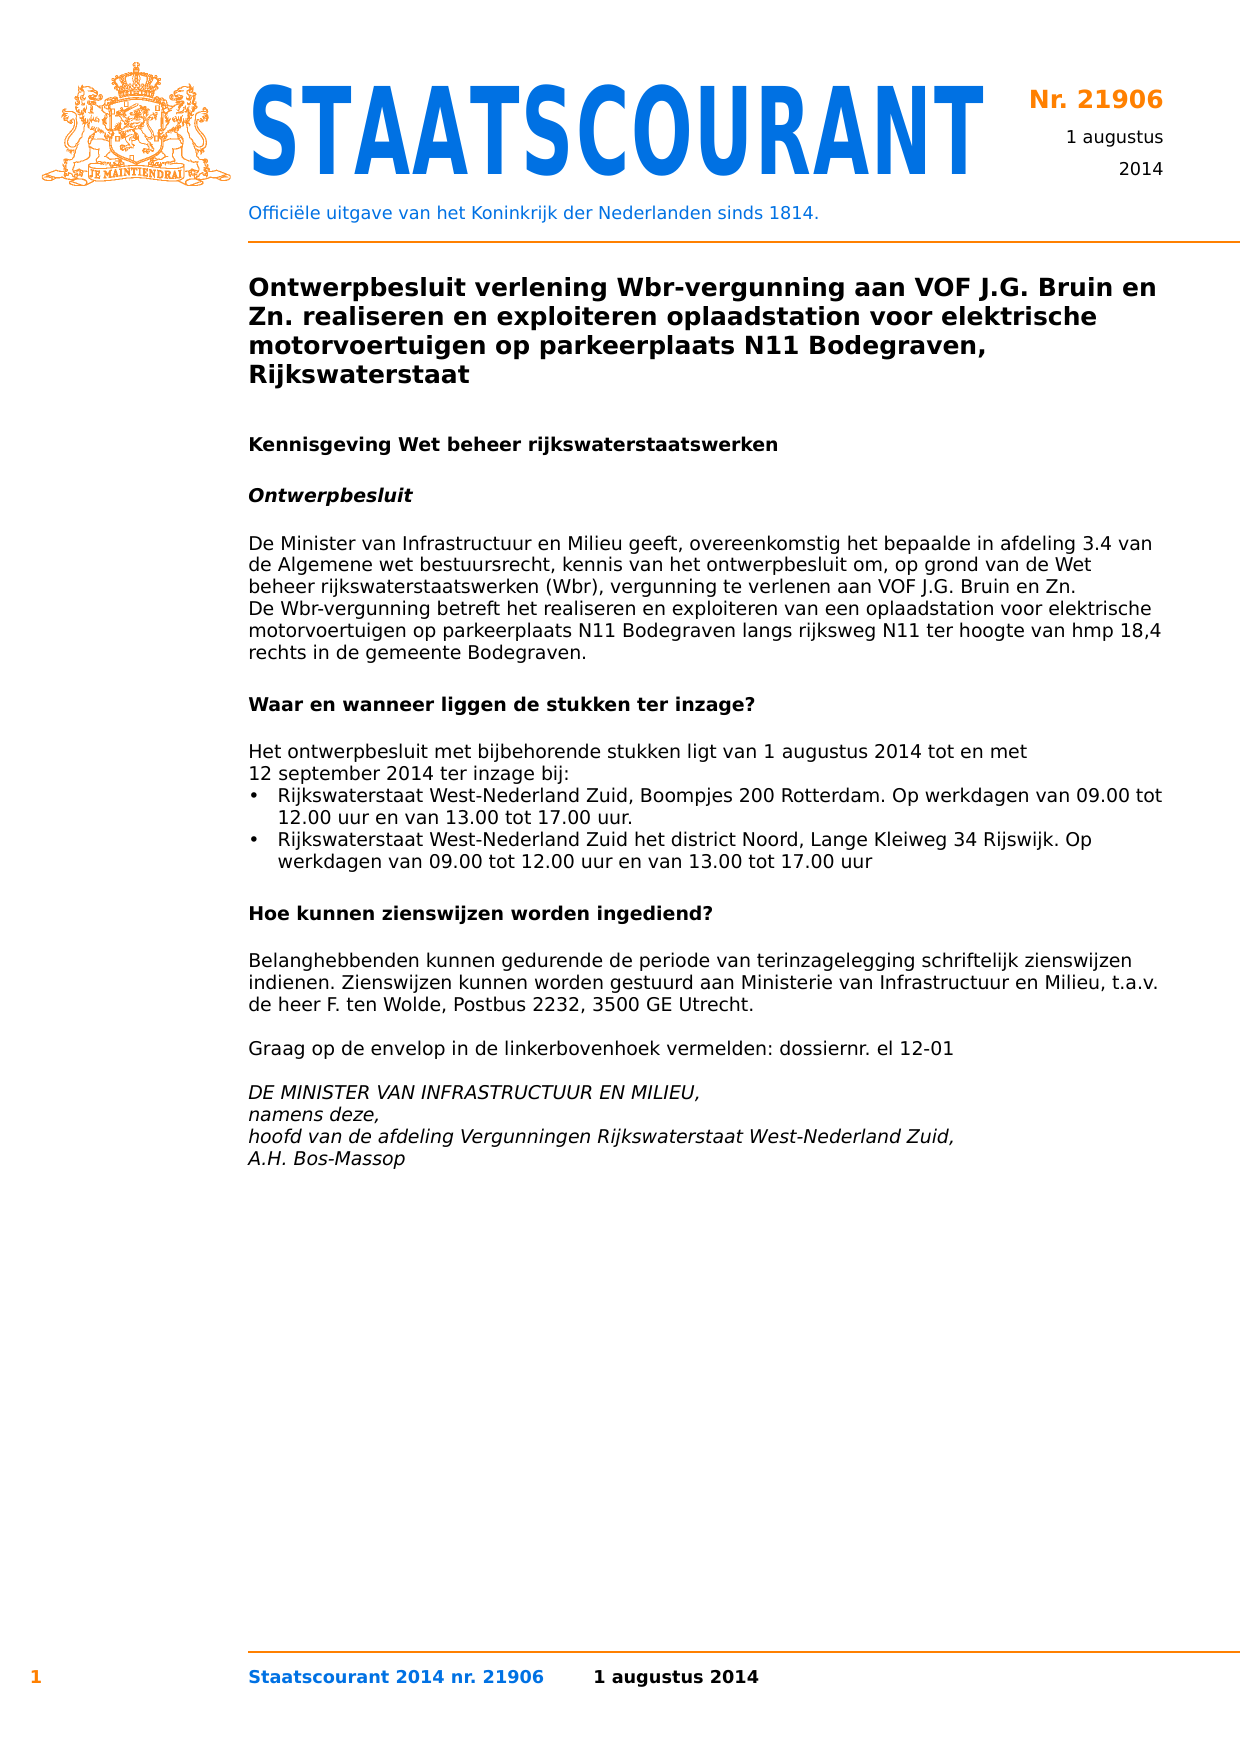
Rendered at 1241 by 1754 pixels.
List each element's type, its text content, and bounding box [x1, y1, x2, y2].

text • Rijkswaterstaat West-Nederland Zuid, Boompjes 200 Rotterdam. Op werkdagen van 09.00 tot 12.00 uur en van 13.00 tot 17.00 uur. [248, 785, 1163, 829]
subtitle Kennisgeving Wet beheer rijkswaterstaatswerken [248, 433, 1163, 455]
text De Wbr-vergunning betreft het realiseren en exploiteren van een oplaadstation voor elektrische motorvoertuigen op parkeerplaats N11 Bodegraven langs rijksweg N11 ter hoogte van hmp 18,4 rechts in de gemeente Bodegraven. [248, 598, 1163, 664]
table_header Nr. 21906 [998, 62, 1240, 121]
text Belanghebbenden kunnen gedurende de periode van terinzagelegging schriftelijk zienswijzen indienen. Zienswijzen kunnen worden gestuurd aan Ministerie van Infrastructuur en Milieu, t.a.v. de heer F. ten Wolde, Postbus 2232, 3500 GE Utrecht. [248, 950, 1163, 1016]
text DE MINISTER VAN INFRASTRUCTUUR EN MILIEU, namens deze, hoofd van de afdeling Vergunningen Rijkswaterstaat West-Nederland Zuid, A.H. Bos-Massop [248, 1082, 1163, 1170]
subtitle Ontwerpbesluit [248, 485, 1163, 507]
table_header [25, 62, 248, 241]
text Het ontwerpbesluit met bijbehorende stukken ligt van 1 augustus 2014 tot en met 12 september 2014 ter inzage bij: [248, 741, 1163, 785]
text Graag op de envelop in de linkerbovenhoek vermelden: dossiernr. el 12-01 [248, 1038, 1163, 1060]
subtitle Hoe kunnen zienswijzen worden ingediend? [248, 903, 1163, 925]
table_header STAATSCOURANT [248, 62, 998, 203]
text • Rijkswaterstaat West-Nederland Zuid het district Noord, Lange Kleiweg 34 Rijswijk. Op werkdagen van 09.00 tot 12.00 uur en van 13.00 tot 17.00 uur [248, 829, 1163, 873]
table_cell 1 augustus [998, 121, 1240, 153]
picture [41, 62, 231, 186]
subtitle Waar en wanneer liggen de stukken ter inzage? [248, 694, 1163, 716]
table_cell Officiële uitgave van het Koninkrijk der Nederlanden sinds 1814. [248, 203, 1240, 241]
table_cell 2014 [998, 153, 1240, 203]
text De Minister van Infrastructuur en Milieu geeft, overeenkomstig het bepaalde in afdeling 3.4 van de Algemene wet bestuursrecht, kennis van het ontwerpbesluit om, op grond van de Wet beheer rijkswaterstaatswerken (Wbr), vergunning te verlenen aan VOF J.G. Bruin en Zn. [248, 532, 1163, 598]
subtitle Ontwerpbesluit verlening Wbr-vergunning aan VOF J.G. Bruin en Zn. realiseren en exploiteren oplaadstation voor elektrische motorvoertuigen op parkeerplaats N11 Bodegraven, Rijkswaterstaat [248, 273, 1163, 390]
